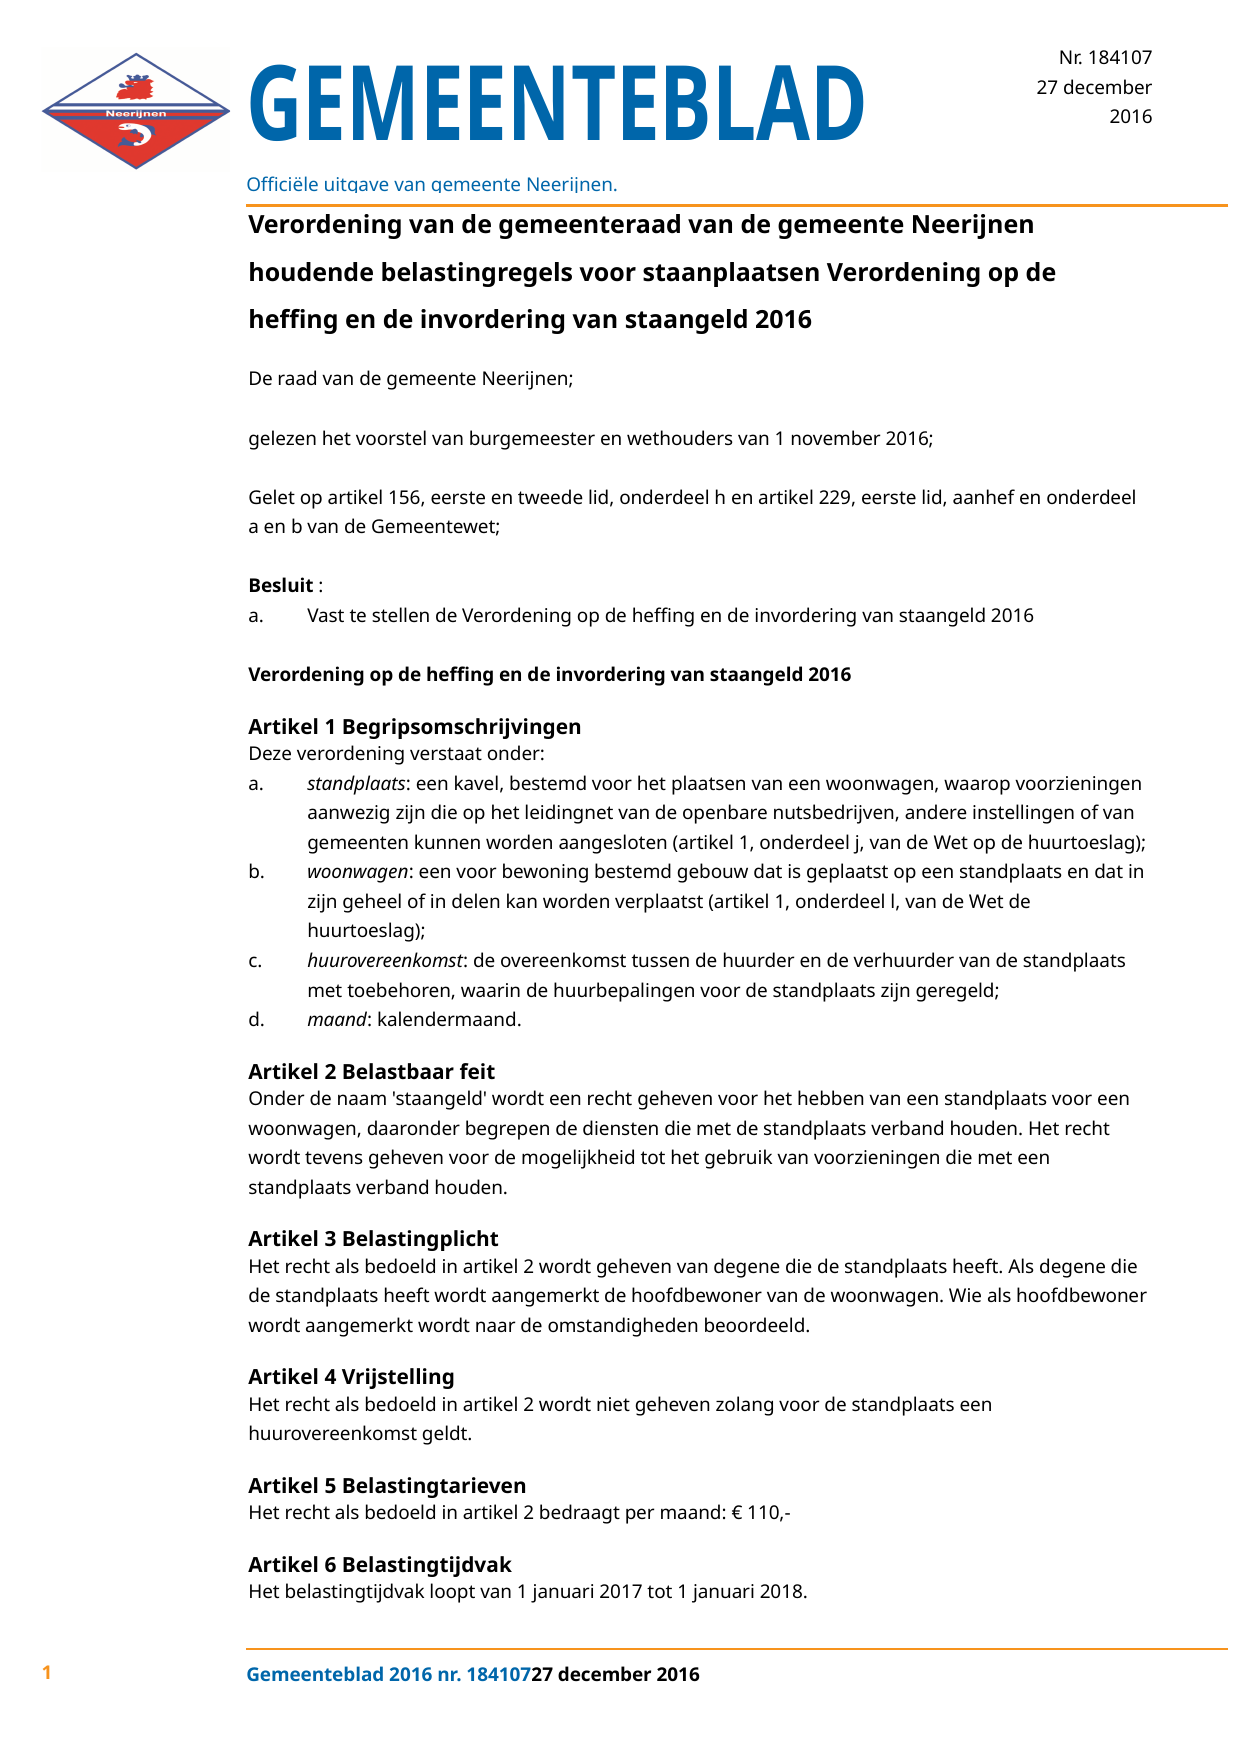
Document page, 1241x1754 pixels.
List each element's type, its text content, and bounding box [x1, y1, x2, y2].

text Deze verordening verstaat onder: [248, 740, 1152, 766]
text Artikel 2 Belastbaar feit [248, 1057, 1152, 1085]
list maand: kalendermaand. [248, 1006, 1152, 1032]
list huurovereenkomst: de overeenkomst tussen de huurder en de verhuurder van de standplaats met toebehoren, waarin de huurbepalingen voor de standplaats zijn geregeld; [248, 947, 1152, 1003]
text Verordening op de heffing en de invordering van staangeld 2016 [248, 661, 1152, 687]
text Het recht als bedoeld in artikel 2 bedraagt per maand: € 110,- [248, 1499, 1152, 1525]
list woonwagen: een voor bewoning bestemd gebouw dat is geplaatst op een standplaats en dat in zijn geheel of in delen kan worden verplaatst (artikel 1, onderdeel l, van de Wet de huurtoeslag); [248, 858, 1152, 943]
text De raad van de gemeente Neerijnen; [248, 366, 1152, 391]
text Het belastingtijdvak loopt van 1 januari 2017 tot 1 januari 2018. [248, 1578, 1152, 1604]
text Het recht als bedoeld in artikel 2 wordt niet geheven zolang voor de standplaats een huurovereenkomst geldt. [248, 1391, 1152, 1446]
text Artikel 1 Begripsomschrijvingen [248, 712, 1152, 740]
text Besluit : [248, 573, 1152, 598]
text Onder de naam 'staangeld' wordt een recht geheven voor het hebben van een standplaats voor een woonwagen, daaronder begrepen de diensten die met de standplaats verband houden. Het recht wordt tevens geheven voor de mogelijkheid tot het gebruik van voorzieningen die met een standplaats verband houden. [248, 1085, 1152, 1200]
text Het recht als bedoeld in artikel 2 wordt geheven van degene die de standplaats heeft. Als degene die de standplaats heeft wordt aangemerkt de hoofdbewoner van de woonwagen. Wie als hoofdbewoner wordt aangemerkt wordt naar de omstandigheden beoordeeld. [248, 1253, 1152, 1338]
text Artikel 3 Belastingplicht [248, 1224, 1152, 1253]
list standplaats: een kavel, bestemd voor het plaatsen van een woonwagen, waarop voorzieningen aanwezig zijn die op het leidingnet van de openbare nutsbedrijven, andere instellingen of van gemeenten kunnen worden aangesloten (artikel 1, onderdeel j, van de Wet op de huurtoeslag); [248, 770, 1152, 855]
text Artikel 5 Belastingtarieven [248, 1471, 1152, 1499]
text Verordening van de gemeenteraad van de gemeente Neerijnen houdende belastingregels voor staanplaatsen Verordening op de heffing en de invordering van staangeld 2016 [248, 207, 1152, 336]
list Vast te stellen de Verordening op de heffing en de invordering van staangeld 2016 [248, 602, 1152, 628]
text Artikel 4 Vrijstelling [248, 1362, 1152, 1391]
text gelezen het voorstel van burgemeester en wethouders van 1 november 2016; [248, 425, 1152, 450]
text Artikel 6 Belastingtijdvak [248, 1550, 1152, 1578]
picture [41, 47, 231, 172]
text Gelet op artikel 156, eerste en tweede lid, onderdeel h en artikel 229, eerste lid, aanhef en onderdeel a en b van de Gemeentewet; [248, 484, 1152, 539]
